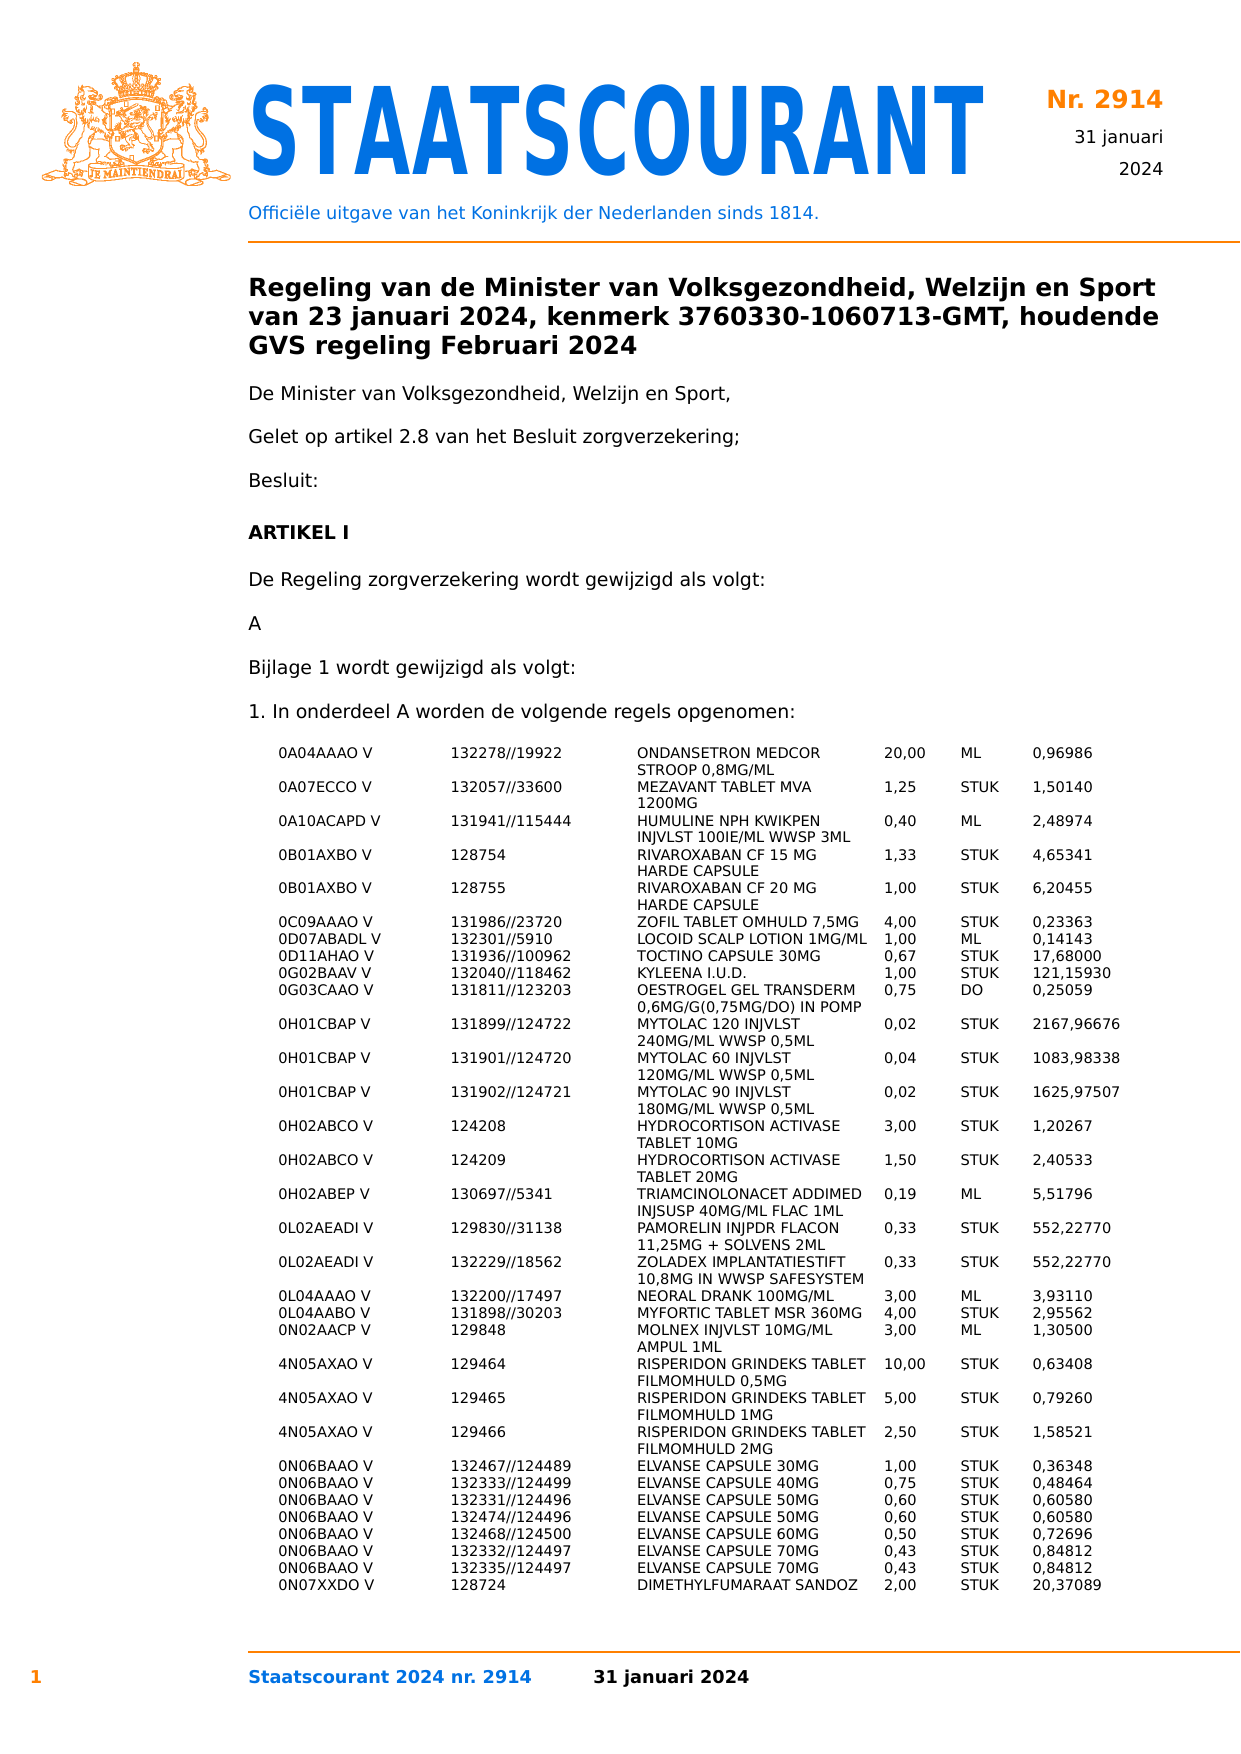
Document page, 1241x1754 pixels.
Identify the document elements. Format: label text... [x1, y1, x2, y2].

table_cell DIMETHYLFUMARAAT SANDOZ [631, 1576, 878, 1593]
table_cell TOCTINO CAPSULE 30MG [631, 948, 878, 965]
table_cell STUK [954, 1543, 1026, 1559]
table_header 0A04AAAO V [278, 745, 444, 778]
table_cell 0D11AHAO V [278, 948, 444, 965]
table_cell 20,37089 [1026, 1576, 1163, 1593]
table_cell 0,60580 [1026, 1492, 1163, 1508]
table_cell 129830//31138 [444, 1220, 631, 1254]
table_cell 4N05AXAO V [278, 1424, 444, 1458]
table_cell 1083,98338 [1026, 1050, 1163, 1084]
table_header 132278//19922 [444, 745, 631, 778]
table_cell PAMORELIN INJPDR FLACON 11,25MG + SOLVENS 2ML [631, 1220, 878, 1254]
table_cell 0,02 [878, 1016, 954, 1050]
table_cell ZOFIL TABLET OMHULD 7,5MG [631, 914, 878, 931]
table_cell RIVAROXABAN CF 15 MG HARDE CAPSULE [631, 846, 878, 880]
table_cell 2024 [998, 153, 1240, 203]
table_cell MYTOLAC 60 INJVLST 120MG/ML WWSP 0,5ML [631, 1050, 878, 1084]
table_cell 3,00 [878, 1118, 954, 1152]
table_cell 2,48974 [1026, 813, 1163, 846]
table_cell 0N06BAAO V [278, 1458, 444, 1474]
table_cell 0,14143 [1026, 931, 1163, 948]
table_header ONDANSETRON MEDCOR STROOP 0,8MG/ML [631, 745, 878, 778]
picture [41, 62, 231, 186]
table_cell 0N06BAAO V [278, 1526, 444, 1542]
table_header 20,00 [878, 745, 954, 778]
table_cell 10,00 [878, 1356, 954, 1390]
table_cell 0N06BAAO V [278, 1492, 444, 1508]
table_cell MYTOLAC 120 INJVLST 240MG/ML WWSP 0,5ML [631, 1016, 878, 1050]
text Besluit: [248, 470, 1163, 492]
table_cell 1,25 [878, 779, 954, 812]
table_cell 3,00 [878, 1288, 954, 1305]
table_cell 5,51796 [1026, 1186, 1163, 1220]
table_cell ML [954, 931, 1026, 948]
table_cell DO [954, 982, 1026, 1016]
table_cell STUK [954, 1356, 1026, 1390]
table_cell 0,23363 [1026, 914, 1163, 931]
table_cell 131901//124720 [444, 1050, 631, 1084]
table_cell 4,00 [878, 914, 954, 931]
table_cell 2,00 [878, 1576, 954, 1593]
table_cell 0,50 [878, 1526, 954, 1542]
table_cell 0,33 [878, 1254, 954, 1288]
table_cell 0H02ABCO V [278, 1118, 444, 1152]
table_cell 0L04AABO V [278, 1305, 444, 1322]
table_cell 0,60 [878, 1492, 954, 1508]
table_cell RISPERIDON GRINDEKS TABLET FILMOMHULD 0,5MG [631, 1356, 878, 1390]
table_cell STUK [954, 1390, 1026, 1424]
table_cell 1625,97507 [1026, 1084, 1163, 1118]
table_cell 1,58521 [1026, 1424, 1163, 1458]
text A [248, 613, 1163, 635]
table_cell STUK [954, 1050, 1026, 1084]
table_cell 132200//17497 [444, 1288, 631, 1305]
table_cell ML [954, 1186, 1026, 1220]
table_cell 4,65341 [1026, 846, 1163, 880]
table_cell 0N06BAAO V [278, 1509, 444, 1526]
table_cell 0N06BAAO V [278, 1475, 444, 1492]
table_cell RIVAROXABAN CF 20 MG HARDE CAPSULE [631, 880, 878, 914]
table_cell 129465 [444, 1390, 631, 1424]
table_cell 131936//100962 [444, 948, 631, 965]
table_cell 128724 [444, 1576, 631, 1593]
table_cell STUK [954, 914, 1026, 931]
table_cell 131898//30203 [444, 1305, 631, 1322]
table_cell STUK [954, 1526, 1026, 1542]
table_cell 128754 [444, 846, 631, 880]
table_cell 1,20267 [1026, 1118, 1163, 1152]
table_cell STUK [954, 1458, 1026, 1474]
table_cell 0,36348 [1026, 1458, 1163, 1474]
table_cell 1,00 [878, 1458, 954, 1474]
table_cell ELVANSE CAPSULE 60MG [631, 1526, 878, 1542]
table_cell 131986//23720 [444, 914, 631, 931]
text De Regeling zorgverzekering wordt gewijzigd als volgt: [248, 569, 1163, 591]
table_cell 0,60580 [1026, 1509, 1163, 1526]
table_cell 0,72696 [1026, 1526, 1163, 1542]
table_cell ELVANSE CAPSULE 70MG [631, 1543, 878, 1559]
table_cell 2,40533 [1026, 1152, 1163, 1186]
table_header STAATSCOURANT [248, 62, 998, 203]
table_cell 2,95562 [1026, 1305, 1163, 1322]
table_cell 1,00 [878, 931, 954, 948]
subtitle Regeling van de Minister van Volksgezondheid, Welzijn en Sport van 23 januari 2024, kenmerk 3760330-1060713-GMT, houdende GVS regeling Februari 2024 [248, 273, 1163, 361]
table_cell 129848 [444, 1322, 631, 1356]
table_cell STUK [954, 1509, 1026, 1526]
table_cell 0,48464 [1026, 1475, 1163, 1492]
table_cell STUK [954, 1305, 1026, 1322]
table_cell 0H02ABCO V [278, 1152, 444, 1186]
table_cell 0H01CBAP V [278, 1050, 444, 1084]
table_cell STUK [954, 1254, 1026, 1288]
table_cell 0,67 [878, 948, 954, 965]
table_cell STUK [954, 1084, 1026, 1118]
table_cell 0,04 [878, 1050, 954, 1084]
table_cell 0,19 [878, 1186, 954, 1220]
table_cell 6,20455 [1026, 880, 1163, 914]
text 1. In onderdeel A worden de volgende regels opgenomen: [248, 701, 1163, 723]
text De Minister van Volksgezondheid, Welzijn en Sport, [248, 382, 1163, 404]
table_cell STUK [954, 1424, 1026, 1458]
text Gelet op artikel 2.8 van het Besluit zorgverzekering; [248, 426, 1163, 448]
table_cell 128755 [444, 880, 631, 914]
table_cell MYTOLAC 90 INJVLST 180MG/ML WWSP 0,5ML [631, 1084, 878, 1118]
table_cell 0,40 [878, 813, 954, 846]
table_cell 0G03CAAO V [278, 982, 444, 1016]
table_cell 552,22770 [1026, 1254, 1163, 1288]
table_cell HYDROCORTISON ACTIVASE TABLET 20MG [631, 1152, 878, 1186]
table_cell 132467//124489 [444, 1458, 631, 1474]
table_cell 132335//124497 [444, 1560, 631, 1576]
table_cell 0,60 [878, 1509, 954, 1526]
table_cell Officiële uitgave van het Koninkrijk der Nederlanden sinds 1814. [248, 203, 1240, 241]
table_cell 17,68000 [1026, 948, 1163, 965]
table_cell STUK [954, 1016, 1026, 1050]
table_cell STUK [954, 1475, 1026, 1492]
table_cell 0G02BAAV V [278, 965, 444, 982]
table_cell 5,00 [878, 1390, 954, 1424]
table_cell STUK [954, 779, 1026, 812]
table_cell 121,15930 [1026, 965, 1163, 982]
table_cell 0,75 [878, 1475, 954, 1492]
table_cell 0L04AAAO V [278, 1288, 444, 1305]
table_cell 3,00 [878, 1322, 954, 1356]
table_cell OESTROGEL GEL TRANSDERM 0,6MG/G(0,75MG/DO) IN POMP [631, 982, 878, 1016]
table_cell 132332//124497 [444, 1543, 631, 1559]
table_cell 132040//118462 [444, 965, 631, 982]
table_cell 131899//124722 [444, 1016, 631, 1050]
table_cell 131902//124721 [444, 1084, 631, 1118]
table_cell 0H01CBAP V [278, 1016, 444, 1050]
table_cell 0,79260 [1026, 1390, 1163, 1424]
table_cell 129464 [444, 1356, 631, 1390]
table_cell ML [954, 1322, 1026, 1356]
table_cell 0N02AACP V [278, 1322, 444, 1356]
table_cell 0B01AXBO V [278, 880, 444, 914]
table_cell NEORAL DRANK 100MG/ML [631, 1288, 878, 1305]
subtitle ARTIKEL I [248, 522, 1163, 544]
table_cell 0N06BAAO V [278, 1560, 444, 1576]
table_cell 0B01AXBO V [278, 846, 444, 880]
table_cell 129466 [444, 1424, 631, 1458]
table_cell 4,00 [878, 1305, 954, 1322]
table_cell 1,50 [878, 1152, 954, 1186]
table_cell ELVANSE CAPSULE 40MG [631, 1475, 878, 1492]
table_cell 0A07ECCO V [278, 779, 444, 812]
table_cell STUK [954, 1560, 1026, 1576]
table_cell 0H02ABEP V [278, 1186, 444, 1220]
table_cell STUK [954, 1220, 1026, 1254]
table_cell ELVANSE CAPSULE 30MG [631, 1458, 878, 1474]
table_cell 1,00 [878, 965, 954, 982]
table_cell RISPERIDON GRINDEKS TABLET FILMOMHULD 1MG [631, 1390, 878, 1424]
table_cell 1,00 [878, 880, 954, 914]
table_cell STUK [954, 1492, 1026, 1508]
table_cell ZOLADEX IMPLANTATIESTIFT 10,8MG IN WWSP SAFESYSTEM [631, 1254, 878, 1288]
table_cell 0,25059 [1026, 982, 1163, 1016]
table_cell 0H01CBAP V [278, 1084, 444, 1118]
table_cell 131941//115444 [444, 813, 631, 846]
table_cell 0,84812 [1026, 1560, 1163, 1576]
table_header Nr. 2914 [998, 62, 1240, 121]
table_cell 0,63408 [1026, 1356, 1163, 1390]
table_cell 132474//124496 [444, 1509, 631, 1526]
table_cell 0,43 [878, 1543, 954, 1559]
table_cell 1,30500 [1026, 1322, 1163, 1356]
table_cell STUK [954, 1152, 1026, 1186]
table_cell 0N06BAAO V [278, 1543, 444, 1559]
table_cell STUK [954, 965, 1026, 982]
table_cell TRIAMCINOLONACET ADDIMED INJSUSP 40MG/ML FLAC 1ML [631, 1186, 878, 1220]
table_cell STUK [954, 1576, 1026, 1593]
table_cell 0,02 [878, 1084, 954, 1118]
table_cell 0,84812 [1026, 1543, 1163, 1559]
table_cell 2167,96676 [1026, 1016, 1163, 1050]
table_cell RISPERIDON GRINDEKS TABLET FILMOMHULD 2MG [631, 1424, 878, 1458]
table_cell STUK [954, 948, 1026, 965]
table_cell 4N05AXAO V [278, 1390, 444, 1424]
table_header ML [954, 745, 1026, 778]
table_cell HYDROCORTISON ACTIVASE TABLET 10MG [631, 1118, 878, 1152]
table_cell 132331//124496 [444, 1492, 631, 1508]
table_cell 31 januari [998, 121, 1240, 153]
table_cell 124209 [444, 1152, 631, 1186]
table_cell STUK [954, 1118, 1026, 1152]
table_cell 0N07XXDO V [278, 1576, 444, 1593]
table_cell STUK [954, 880, 1026, 914]
table_cell ELVANSE CAPSULE 50MG [631, 1509, 878, 1526]
table_cell 1,33 [878, 846, 954, 880]
table_cell 1,50140 [1026, 779, 1163, 812]
table_cell 132057//33600 [444, 779, 631, 812]
table_cell KYLEENA I.U.D. [631, 965, 878, 982]
table_cell 131811//123203 [444, 982, 631, 1016]
table_cell 552,22770 [1026, 1220, 1163, 1254]
table_cell MYFORTIC TABLET MSR 360MG [631, 1305, 878, 1322]
table_cell 0,75 [878, 982, 954, 1016]
table_cell MOLNEX INJVLST 10MG/ML AMPUL 1ML [631, 1322, 878, 1356]
table_cell ML [954, 813, 1026, 846]
table_cell 0L02AEADI V [278, 1220, 444, 1254]
table_cell 0C09AAAO V [278, 914, 444, 931]
table_cell 132229//18562 [444, 1254, 631, 1288]
table_cell 132468//124500 [444, 1526, 631, 1542]
table_cell 130697//5341 [444, 1186, 631, 1220]
table_header [25, 62, 248, 241]
table_cell 0D07ABADL V [278, 931, 444, 948]
table_cell ELVANSE CAPSULE 50MG [631, 1492, 878, 1508]
table_cell 124208 [444, 1118, 631, 1152]
table_cell 4N05AXAO V [278, 1356, 444, 1390]
table_cell 0,43 [878, 1560, 954, 1576]
table_cell STUK [954, 846, 1026, 880]
table_cell 0A10ACAPD V [278, 813, 444, 846]
table_cell MEZAVANT TABLET MVA 1200MG [631, 779, 878, 812]
table_cell 132301//5910 [444, 931, 631, 948]
table_cell ELVANSE CAPSULE 70MG [631, 1560, 878, 1576]
table_cell 132333//124499 [444, 1475, 631, 1492]
table_cell 3,93110 [1026, 1288, 1163, 1305]
table_cell HUMULINE NPH KWIKPEN INJVLST 100IE/ML WWSP 3ML [631, 813, 878, 846]
table_cell 0,33 [878, 1220, 954, 1254]
table_cell 0L02AEADI V [278, 1254, 444, 1288]
text Bijlage 1 wordt gewijzigd als volgt: [248, 657, 1163, 679]
table_cell LOCOID SCALP LOTION 1MG/ML [631, 931, 878, 948]
table_cell ML [954, 1288, 1026, 1305]
table_cell 2,50 [878, 1424, 954, 1458]
table_header 0,96986 [1026, 745, 1163, 778]
